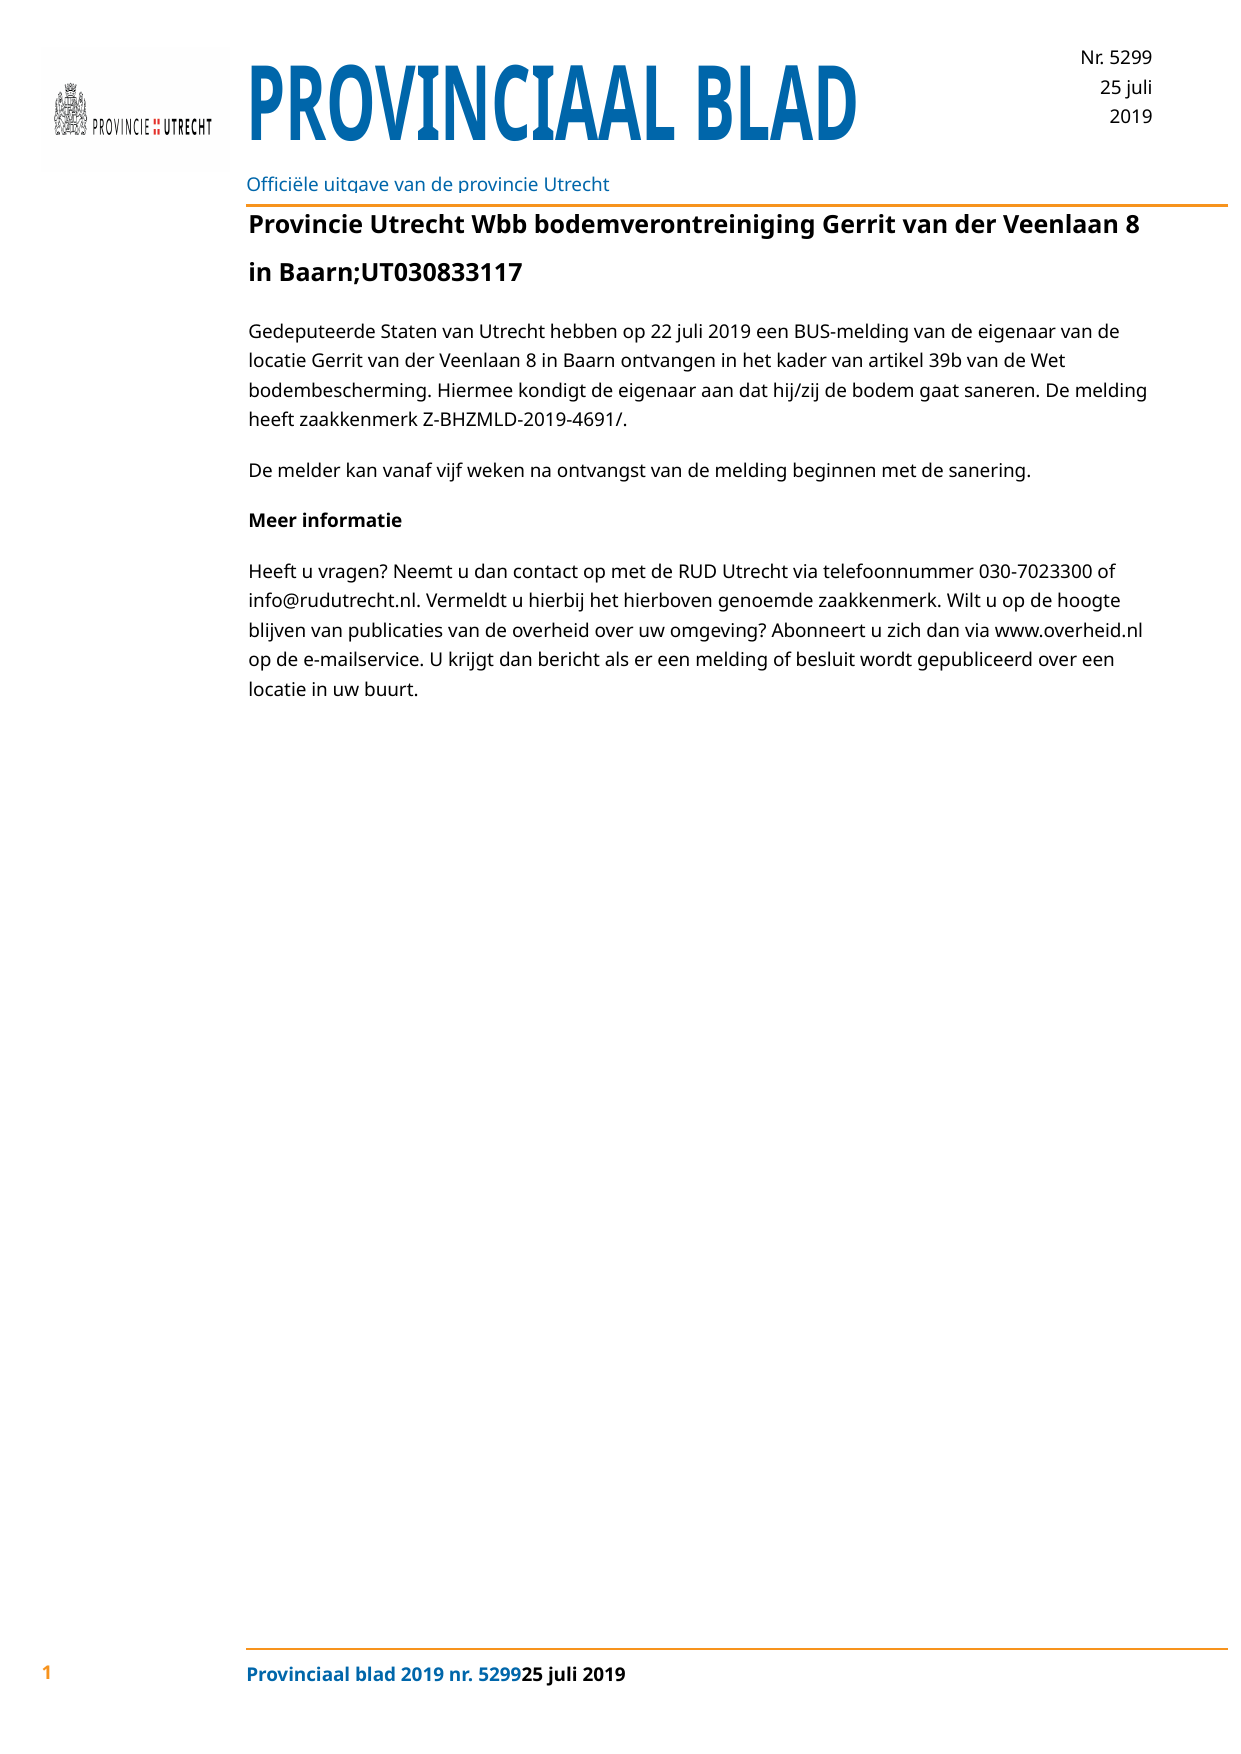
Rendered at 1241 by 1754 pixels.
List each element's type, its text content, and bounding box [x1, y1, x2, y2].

text Gedeputeerde Staten van Utrecht hebben op 22 juli 2019 een BUS-melding van de eigenaar van de locatie Gerrit van der Veenlaan 8 in Baarn ontvangen in het kader van artikel 39b van de Wet bodembescherming. Hiermee kondigt de eigenaar aan dat hij/zij de bodem gaat saneren. De melding heeft zaakkenmerk Z-BHZMLD-2019-4691/. [248, 318, 1152, 432]
text Heeft u vragen? Neemt u dan contact op met de RUD Utrecht via telefoonnummer 030-7023300 of info@rudutrecht.nl. Vermeldt u hierbij het hierboven genoemde zaakkenmerk. Wilt u op de hoogte blijven van publicaties van de overheid over uw omgeving? Abonneert u zich dan via www.overheid.nl op de e-mailservice. U krijgt dan bericht als er een melding of besluit wordt gepubliceerd over een locatie in uw buurt. [248, 558, 1152, 702]
text Meer informatie [248, 507, 1152, 533]
text Provincie Utrecht Wbb bodemverontreiniging Gerrit van der Veenlaan 8 in Baarn;UT030833117 [248, 207, 1152, 288]
picture [41, 47, 231, 172]
text De melder kan vanaf vijf weken na ontvangst van de melding beginnen met de sanering. [248, 457, 1152, 483]
